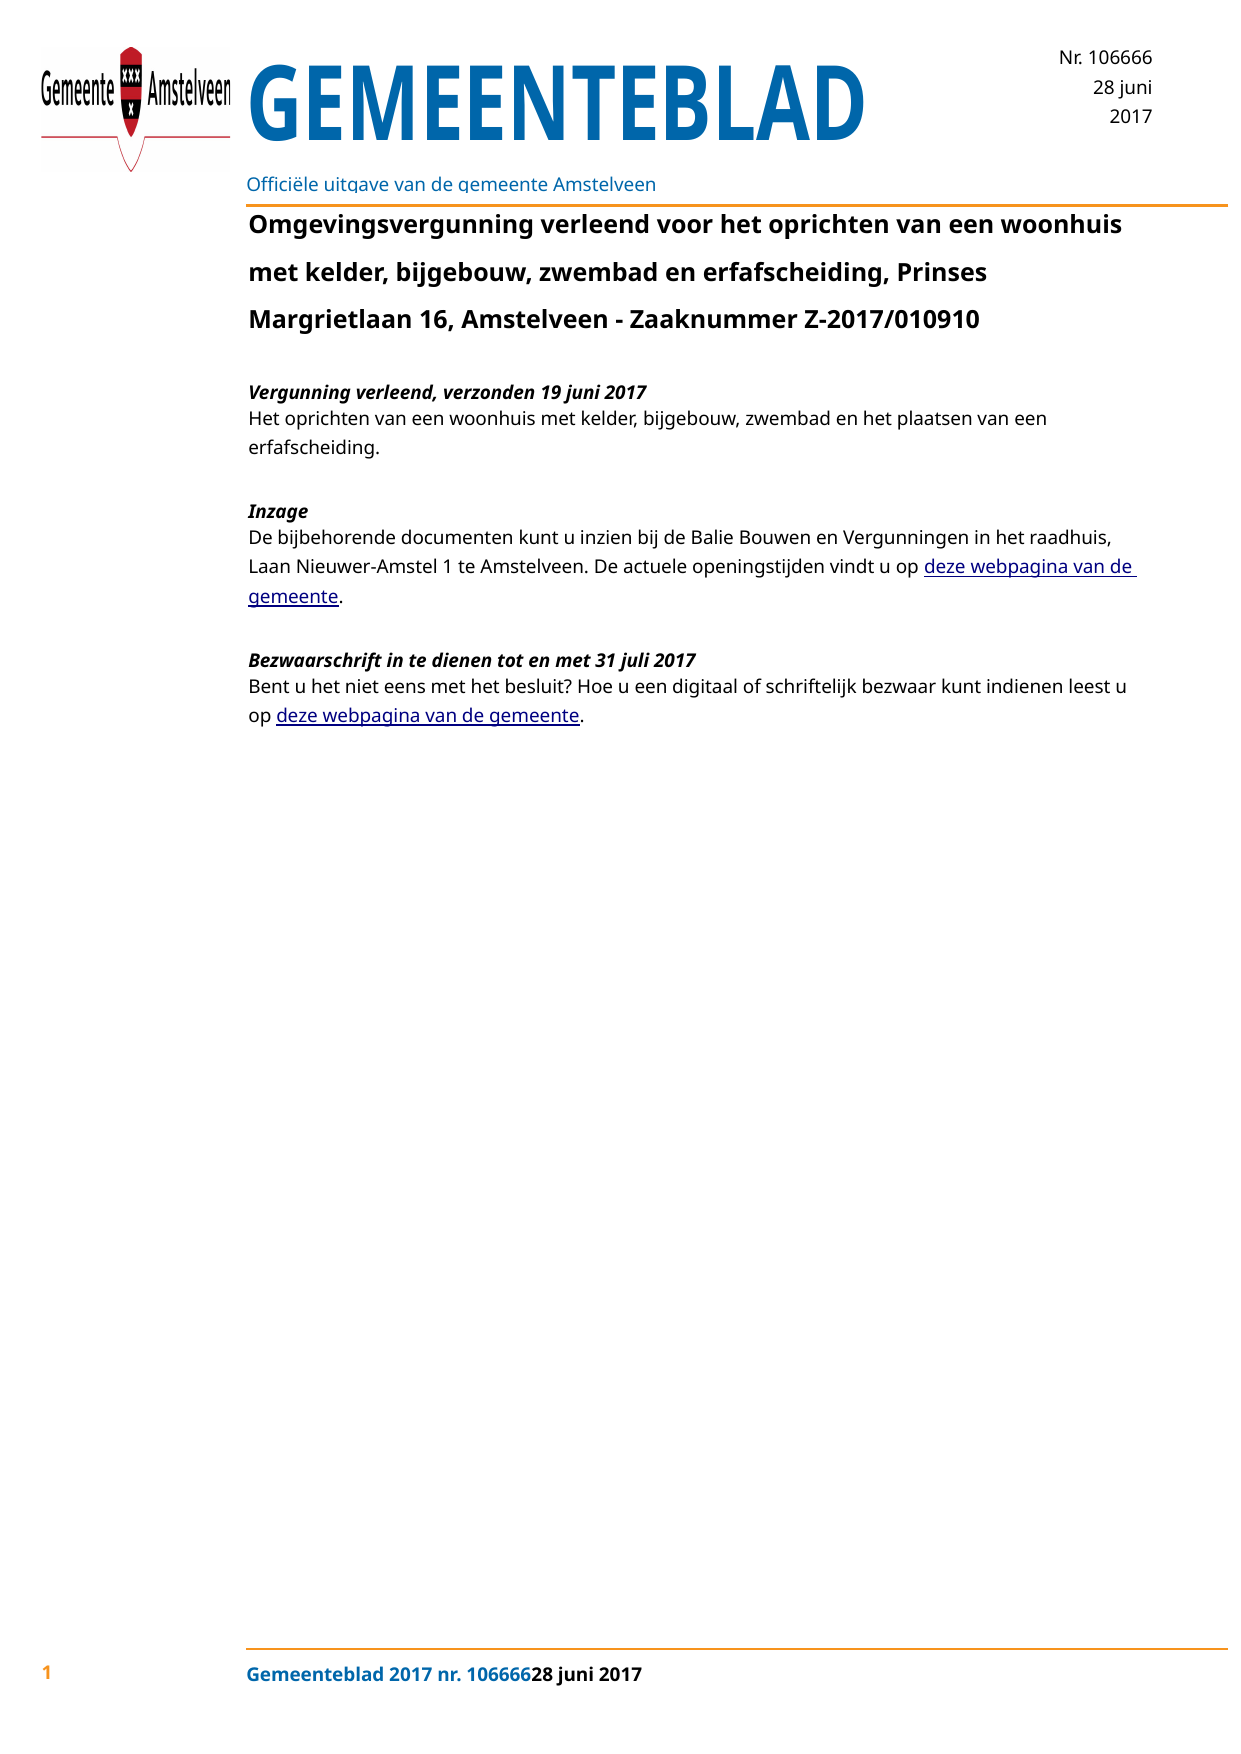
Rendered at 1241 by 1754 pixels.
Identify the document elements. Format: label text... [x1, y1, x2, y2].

text De bijbehorende documenten kunt u inzien bij de Balie Bouwen en Vergunningen in het raadhuis, Laan Nieuwer-Amstel 1 te Amstelveen. De actuele openingstijden vindt u op deze webpagina van de gemeente. [248, 524, 1152, 609]
text Vergunning verleend, verzonden 19 juni 2017 [248, 379, 1152, 405]
text Bent u het niet eens met het besluit? Hoe u een digitaal of schriftelijk bezwaar kunt indienen leest u op deze webpagina van de gemeente. [248, 673, 1152, 728]
text Bezwaarschrift in te dienen tot en met 31 juli 2017 [248, 647, 1152, 673]
picture [41, 47, 231, 172]
text Het oprichten van een woonhuis met kelder, bijgebouw, zwembad en het plaatsen van een erfafscheiding. [248, 405, 1152, 460]
text Omgevingsvergunning verleend voor het oprichten van een woonhuis met kelder, bijgebouw, zwembad en erfafscheiding, Prinses Margrietlaan 16, Amstelveen - Zaaknummer Z-2017/010910 [248, 207, 1152, 336]
text Inzage [248, 498, 1152, 524]
